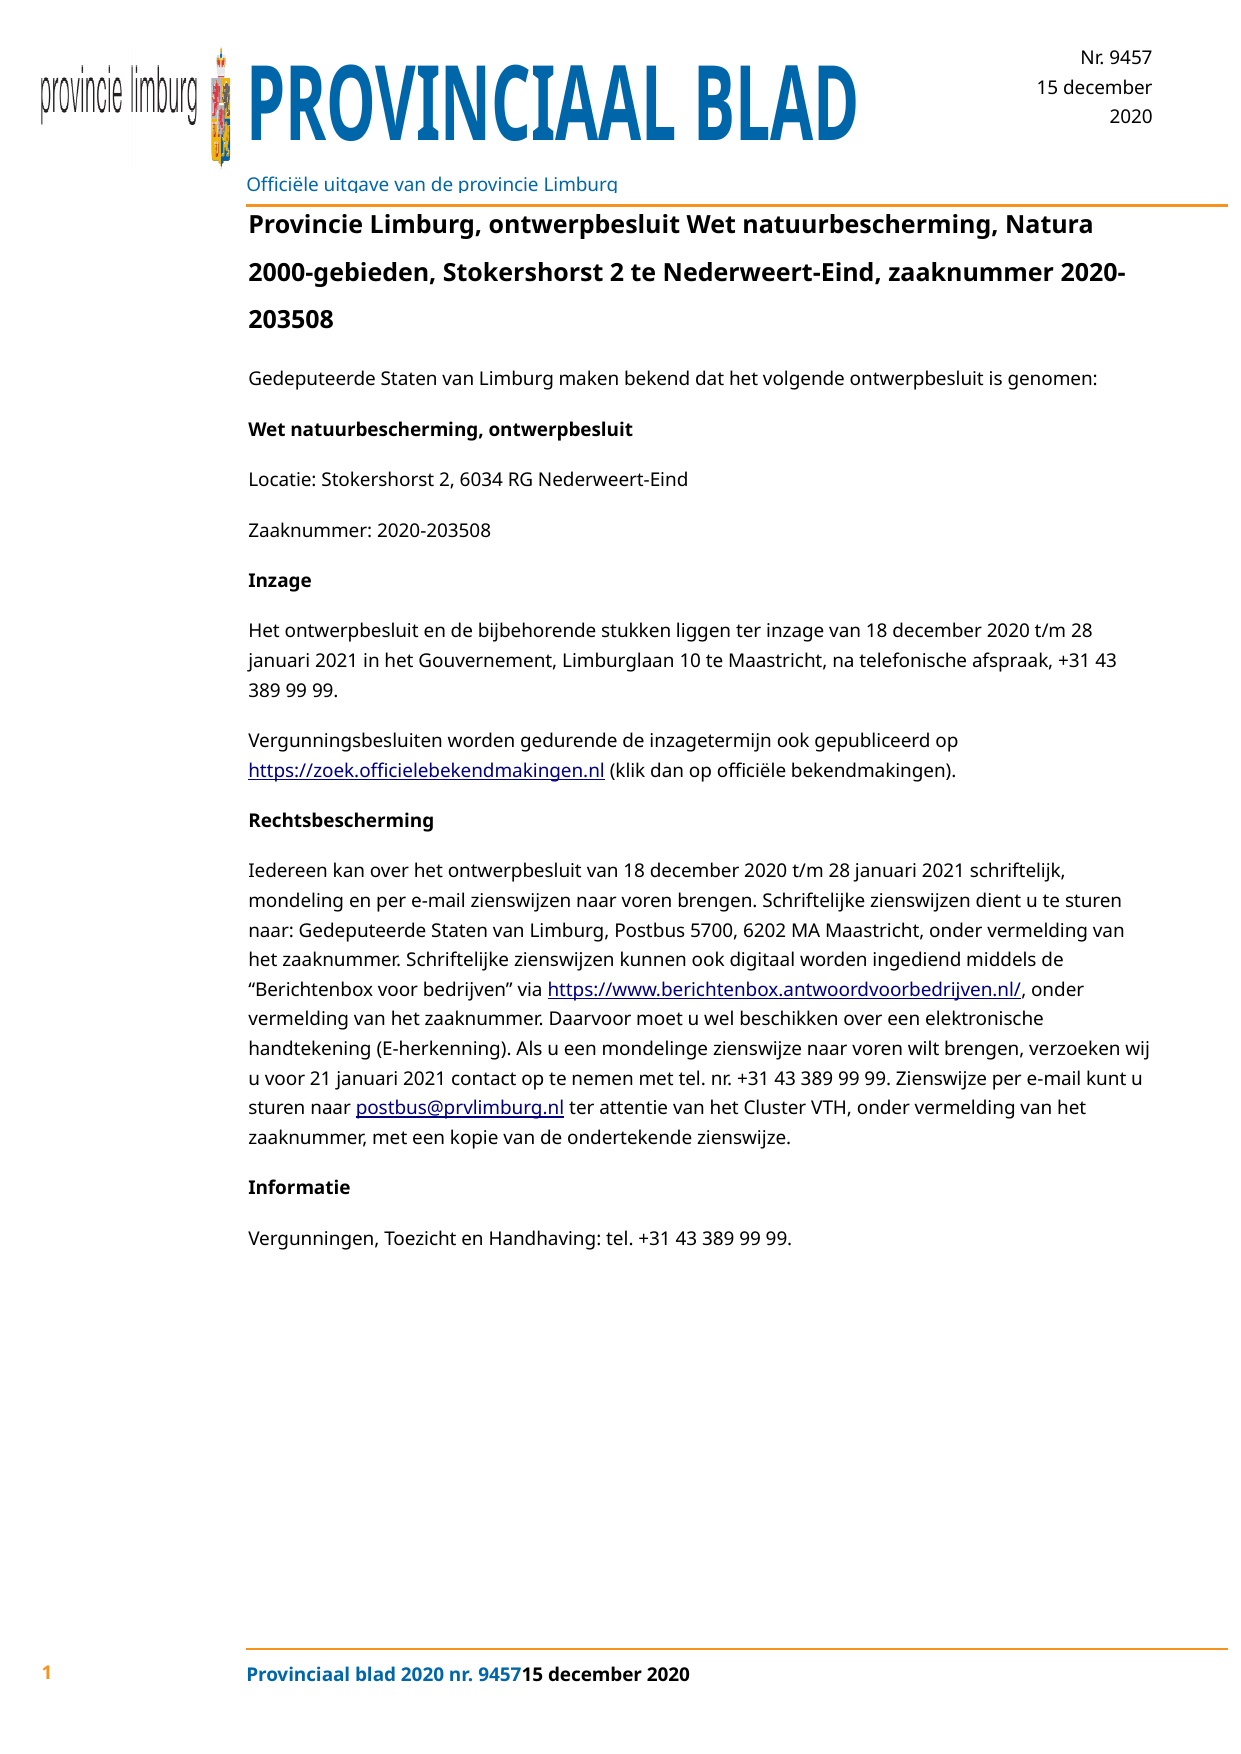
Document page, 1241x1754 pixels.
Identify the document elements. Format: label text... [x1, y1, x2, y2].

text Provincie Limburg, ontwerpbesluit Wet natuurbescherming, Natura 2000-gebieden, Stokershorst 2 te Nederweert-Eind, zaaknummer 2020-203508 [248, 207, 1152, 336]
text Wet natuurbescherming, ontwerpbesluit [248, 416, 1152, 442]
picture [41, 47, 231, 172]
text Informatie [248, 1174, 1152, 1200]
text Vergunningen, Toezicht en Handhaving: tel. +31 43 389 99 99. [248, 1225, 1152, 1250]
text Het ontwerpbesluit en de bijbehorende stukken liggen ter inzage van 18 december 2020 t/m 28 januari 2021 in het Gouvernement, Limburglaan 10 te Maastricht, na telefonische afspraak, +31 43 389 99 99. [248, 618, 1152, 702]
text Locatie: Stokershorst 2, 6034 RG Nederweert-Eind [248, 466, 1152, 492]
text Iedereen kan over het ontwerpbesluit van 18 december 2020 t/m 28 januari 2021 schriftelijk, mondeling en per e-mail zienswijzen naar voren brengen. Schriftelijke zienswijzen dient u te sturen naar: Gedeputeerde Staten van Limburg, Postbus 5700, 6202 MA Maastricht, onder vermelding van het zaaknummer. Schriftelijke zienswijzen kunnen ook digitaal worden ingediend middels de “Berichtenbox voor bedrijven” via https://www.berichtenbox.antwoordvoorbedrijven.nl/, onder vermelding van het zaaknummer. Daarvoor moet u wel beschikken over een elektronische handtekening (E-herkenning). Als u een mondelinge zienswijze naar voren wilt brengen, verzoeken wij u voor 21 januari 2021 contact op te nemen met tel. nr. +31 43 389 99 99. Zienswijze per e-mail kunt u sturen naar postbus@prvlimburg.nl ter attentie van het Cluster VTH, onder vermelding van het zaaknummer, met een kopie van de ondertekende zienswijze. [248, 858, 1152, 1149]
text Gedeputeerde Staten van Limburg maken bekend dat het volgende ontwerpbesluit is genomen: [248, 366, 1152, 391]
text Rechtsbescherming [248, 807, 1152, 833]
text Vergunningsbesluiten worden gedurende de inzagetermijn ook gepubliceerd op https://zoek.officielebekendmakingen.nl (klik dan op officiële bekendmakingen). [248, 727, 1152, 782]
text Zaaknummer: 2020-203508 [248, 517, 1152, 542]
text Inzage [248, 567, 1152, 593]
